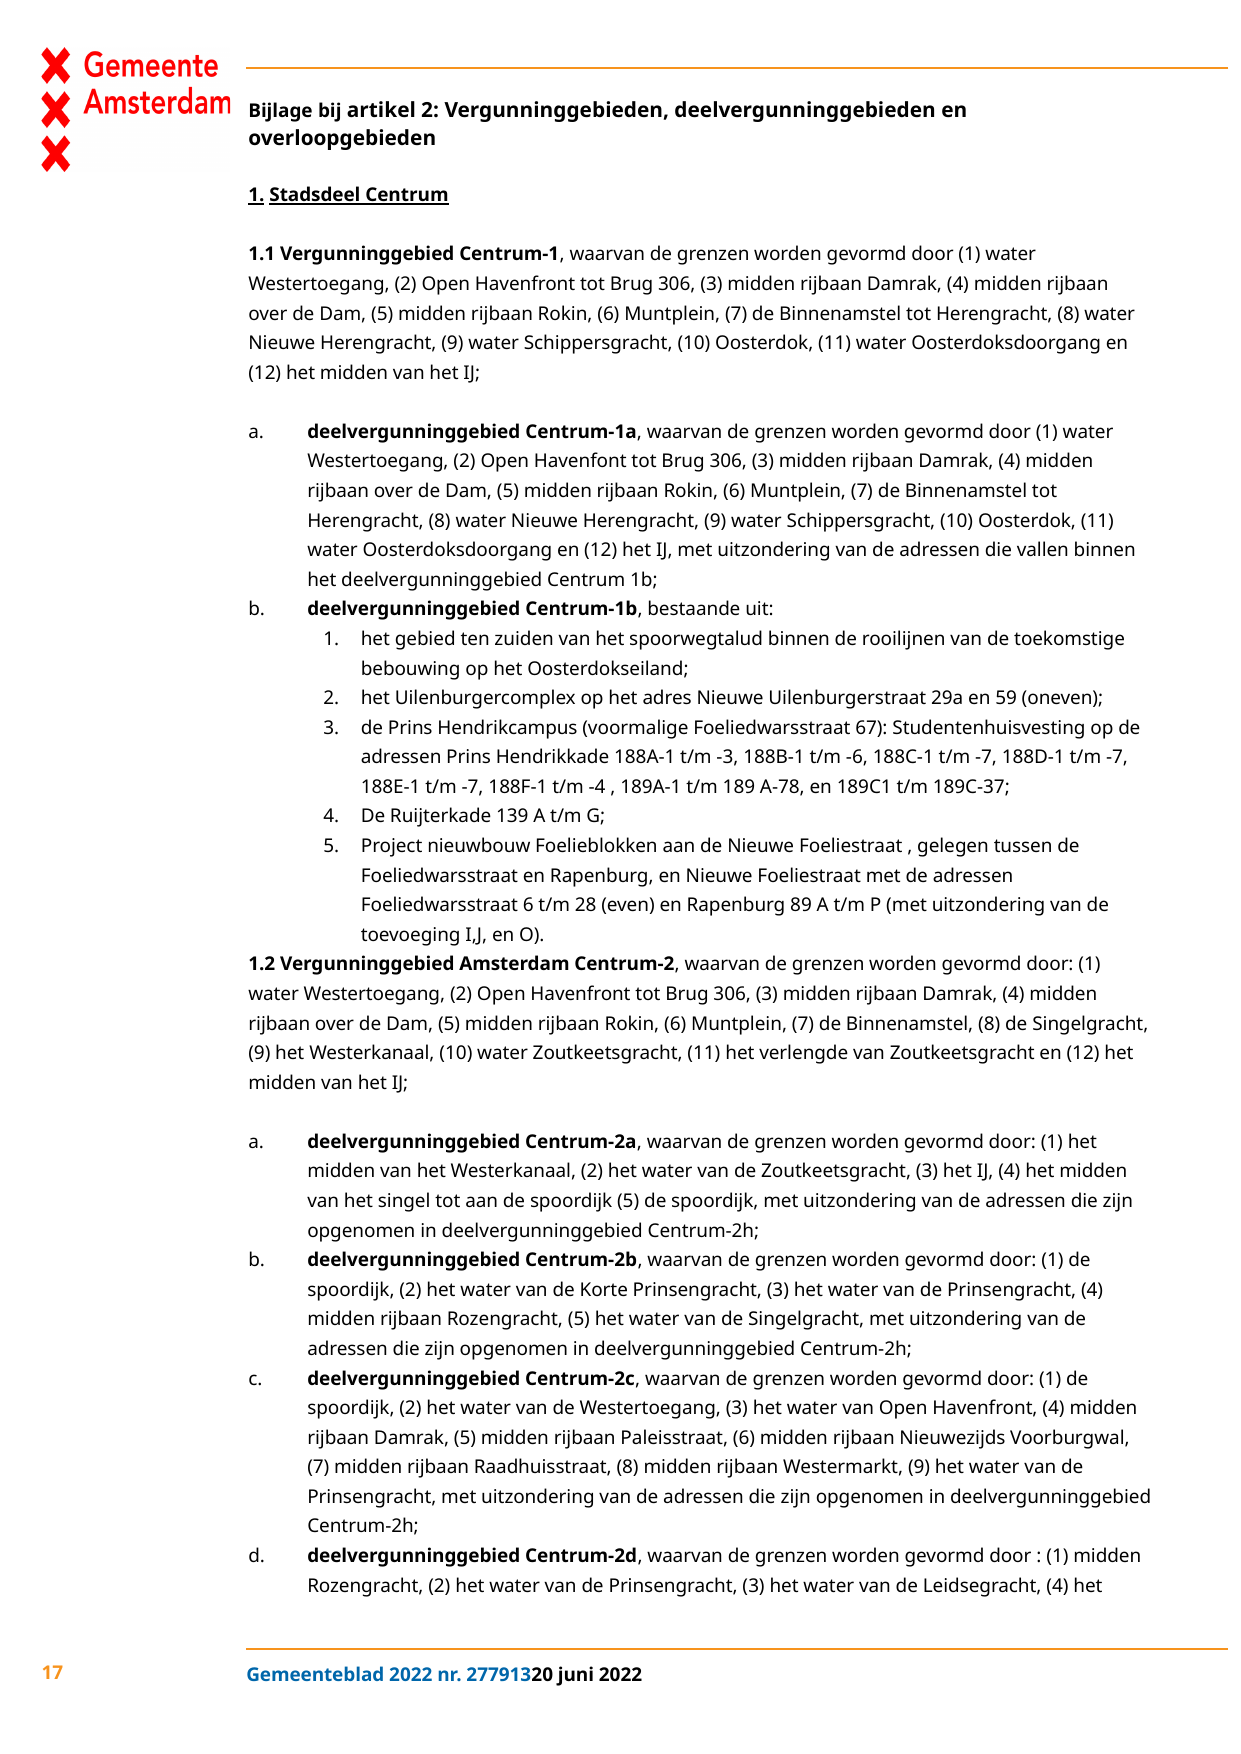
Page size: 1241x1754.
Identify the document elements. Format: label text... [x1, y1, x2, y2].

list het Uilenburgercomplex op het adres Nieuwe Uilenburgerstraat 29a en 59 (oneven); [323, 684, 1152, 710]
picture [41, 47, 231, 172]
text 1.1 Vergunninggebied Centrum-1, waarvan de grenzen worden gevormd door (1) water Westertoegang, (2) Open Havenfront tot Brug 306, (3) midden rijbaan Damrak, (4) midden rijbaan over de Dam, (5) midden rijbaan Rokin, (6) Muntplein, (7) de Binnenamstel tot Herengracht, (8) water Nieuwe Herengracht, (9) water Schippersgracht, (10) Oosterdok, (11) water Oosterdoksdoorgang en (12) het midden van het IJ; [248, 241, 1152, 384]
list deelvergunninggebied Centrum-1b, bestaande uit: [248, 596, 1152, 621]
list de Prins Hendrikcampus (voormalige Foeliedwarsstraat 67): Studentenhuisvesting op de adressen Prins Hendrikkade 188A-1 t/m -3, 188B-1 t/m -6, 188C-1 t/m -7, 188D-1 t/m -7, 188E-1 t/m -7, 188F-1 t/m -4 , 189A-1 t/m 189 A-78, en 189C1 t/m 189C-37; [323, 714, 1152, 799]
text 1. Stadsdeel Centrum [248, 181, 1152, 207]
list het gebied ten zuiden van het spoorwegtalud binnen de rooilijnen van de toekomstige bebouwing op het Oosterdokseiland; [323, 625, 1152, 680]
list deelvergunninggebied Centrum-1a, waarvan de grenzen worden gevormd door (1) water Westertoegang, (2) Open Havenfont tot Brug 306, (3) midden rijbaan Damrak, (4) midden rijbaan over de Dam, (5) midden rijbaan Rokin, (6) Muntplein, (7) de Binnenamstel tot Herengracht, (8) water Nieuwe Herengracht, (9) water Schippersgracht, (10) Oosterdok, (11) water Oosterdoksdoorgang en (12) het IJ, met uitzondering van de adressen die vallen binnen het deelvergunninggebied Centrum 1b; [248, 418, 1152, 592]
list deelvergunninggebied Centrum-2b, waarvan de grenzen worden gevormd door: (1) de spoordijk, (2) het water van de Korte Prinsengracht, (3) het water van de Prinsengracht, (4) midden rijbaan Rozengracht, (5) het water van de Singelgracht, met uitzondering van de adressen die zijn opgenomen in deelvergunninggebied Centrum-2h; [248, 1246, 1152, 1361]
text Bijlage bij artikel 2: Vergunninggebieden, deelvergunninggebieden en overloopgebieden [248, 95, 1152, 152]
list deelvergunninggebied Centrum-2d, waarvan de grenzen worden gevormd door : (1) midden Rozengracht, (2) het water van de Prinsengracht, (3) het water van de Leidsegracht, (4) het [248, 1542, 1152, 1597]
list deelvergunninggebied Centrum-2c, waarvan de grenzen worden gevormd door: (1) de spoordijk, (2) het water van de Westertoegang, (3) het water van Open Havenfront, (4) midden rijbaan Damrak, (5) midden rijbaan Paleisstraat, (6) midden rijbaan Nieuwezijds Voorburgwal, (7) midden rijbaan Raadhuisstraat, (8) midden rijbaan Westermarkt, (9) het water van de Prinsengracht, met uitzondering van de adressen die zijn opgenomen in deelvergunninggebied Centrum-2h; [248, 1365, 1152, 1538]
text 1.2 Vergunninggebied Amsterdam Centrum-2, waarvan de grenzen worden gevormd door: (1) water Westertoegang, (2) Open Havenfront tot Brug 306, (3) midden rijbaan Damrak, (4) midden rijbaan over de Dam, (5) midden rijbaan Rokin, (6) Muntplein, (7) de Binnenamstel, (8) de Singelgracht, (9) het Westerkanaal, (10) water Zoutkeetsgracht, (11) het verlengde van Zoutkeetsgracht en (12) het midden van het IJ; [248, 951, 1152, 1094]
list deelvergunninggebied Centrum-2a, waarvan de grenzen worden gevormd door: (1) het midden van het Westerkanaal, (2) het water van de Zoutkeetsgracht, (3) het IJ, (4) het midden van het singel tot aan de spoordijk (5) de spoordijk, met uitzondering van de adressen die zijn opgenomen in deelvergunninggebied Centrum-2h; [248, 1128, 1152, 1242]
list De Ruijterkade 139 A t/m G; [323, 803, 1152, 828]
list Project nieuwbouw Foelieblokken aan de Nieuwe Foeliestraat , gelegen tussen de Foeliedwarsstraat en Rapenburg, en Nieuwe Foeliestraat met de adressen Foeliedwarsstraat 6 t/m 28 (even) en Rapenburg 89 A t/m P (met uitzondering van de toevoeging I,J, en O). [323, 832, 1152, 947]
